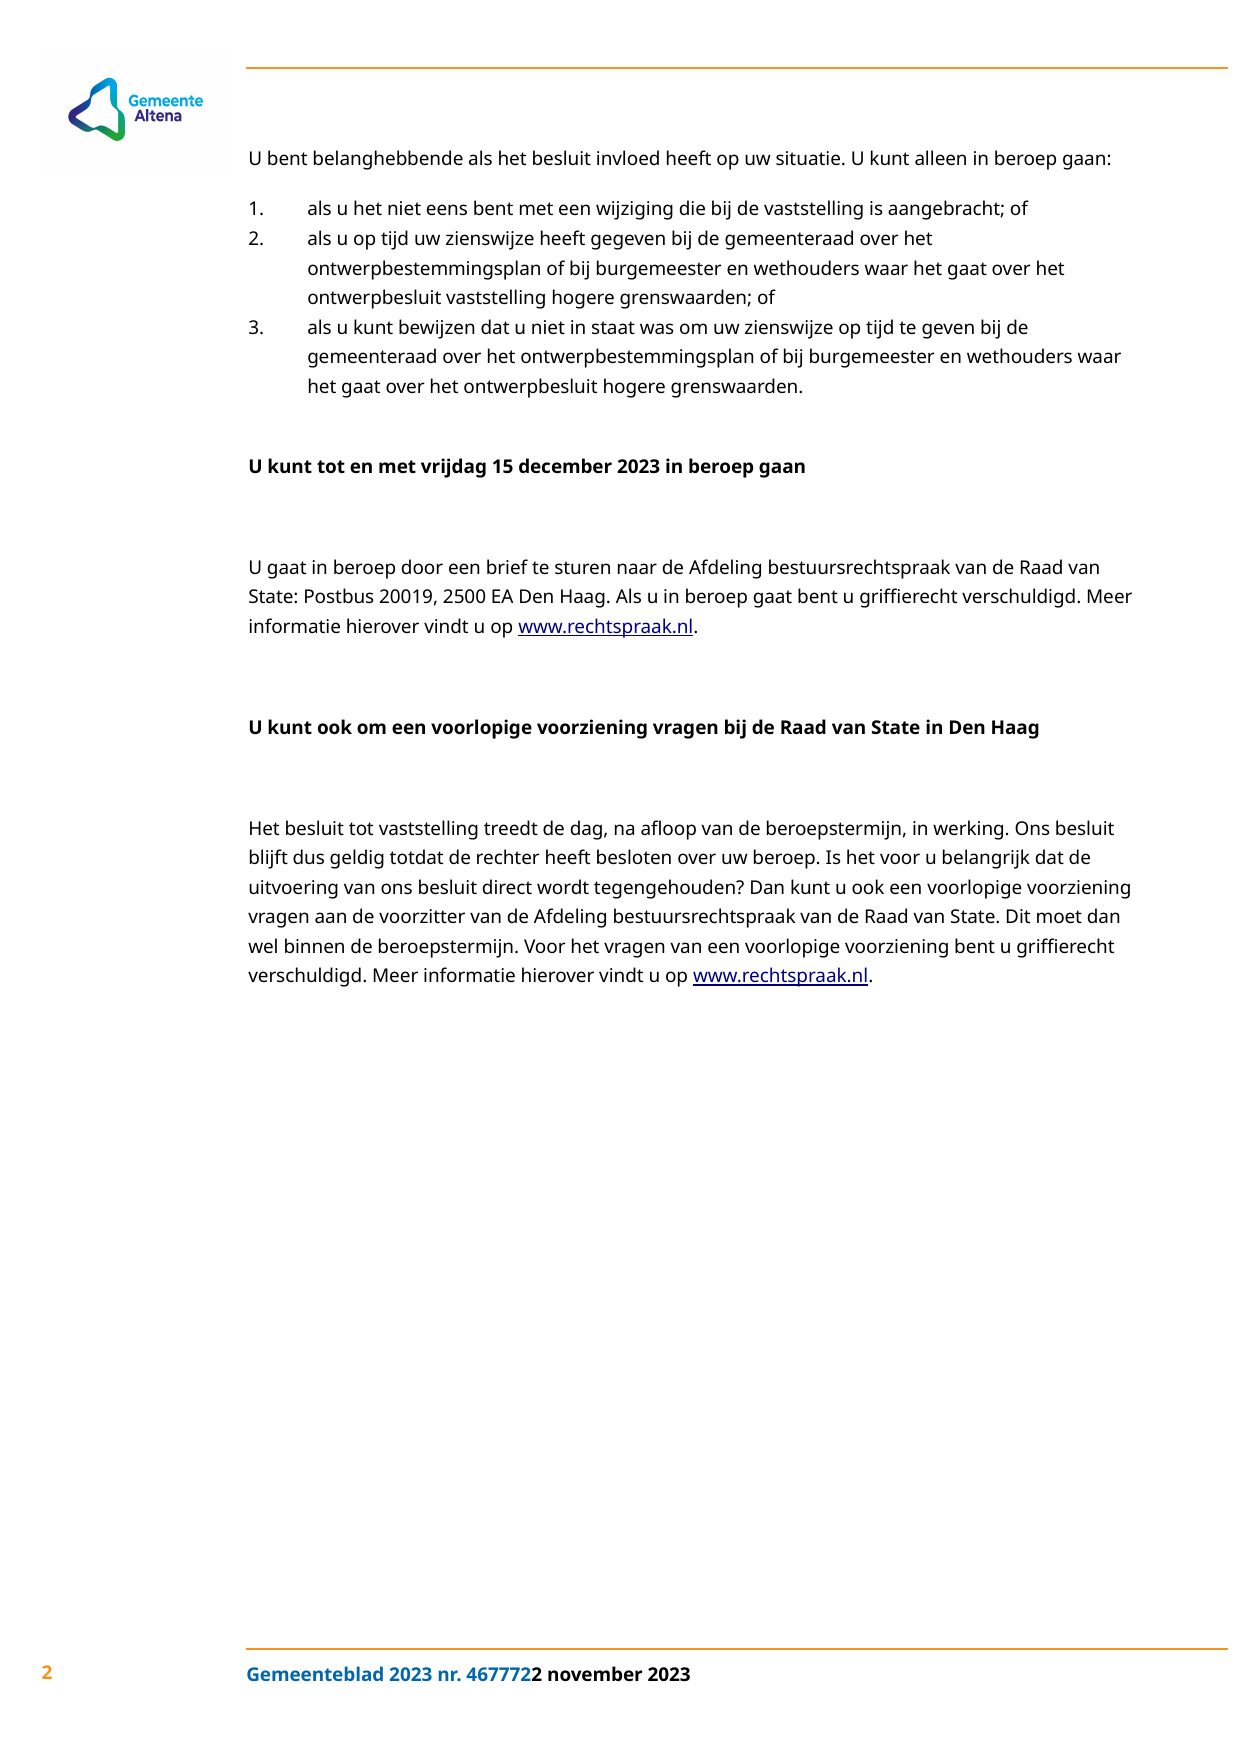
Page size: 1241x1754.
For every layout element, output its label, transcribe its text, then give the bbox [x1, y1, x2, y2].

text U kunt ook om een voorlopige voorziening vragen bij de Raad van State in Den Haag [248, 714, 1152, 740]
text U gaat in beroep door een brief te sturen naar de Afdeling bestuursrechtspraak van de Raad van State: Postbus 20019, 2500 EA Den Haag. Als u in beroep gaat bent u griffierecht verschuldigd. Meer informatie hierover vindt u op www.rechtspraak.nl. [248, 554, 1152, 639]
text U kunt tot en met vrijdag 15 december 2023 in beroep gaan [248, 453, 1152, 479]
list als u kunt bewijzen dat u niet in staat was om uw zienswijze op tijd te geven bij de gemeenteraad over het ontwerpbestemmingsplan of bij burgemeester en wethouders waar het gaat over het ontwerpbesluit hogere grenswaarden. [248, 314, 1152, 399]
text U bent belanghebbende als het besluit invloed heeft op uw situatie. U kunt alleen in beroep gaan: [248, 145, 1152, 171]
list als u het niet eens bent met een wijziging die bij de vaststelling is aangebracht; of [248, 196, 1152, 221]
list als u op tijd uw zienswijze heeft gegeven bij de gemeenteraad over het ontwerpbestemmingsplan of bij burgemeester en wethouders waar het gaat over het ontwerpbesluit vaststelling hogere grenswaarden; of [248, 225, 1152, 310]
picture [41, 47, 231, 172]
text Het besluit tot vaststelling treedt de dag, na afloop van de beroepstermijn, in werking. Ons besluit blijft dus geldig totdat de rechter heeft besloten over uw beroep. Is het voor u belangrijk dat de uitvoering van ons besluit direct wordt tegengehouden? Dan kunt u ook een voorlopige voorziening vragen aan de voorzitter van de Afdeling bestuursrechtspraak van de Raad van State. Dit moet dan wel binnen de beroepstermijn. Voor het vragen van een voorlopige voorziening bent u griffierecht verschuldigd. Meer informatie hierover vindt u op www.rechtspraak.nl. [248, 815, 1152, 988]
